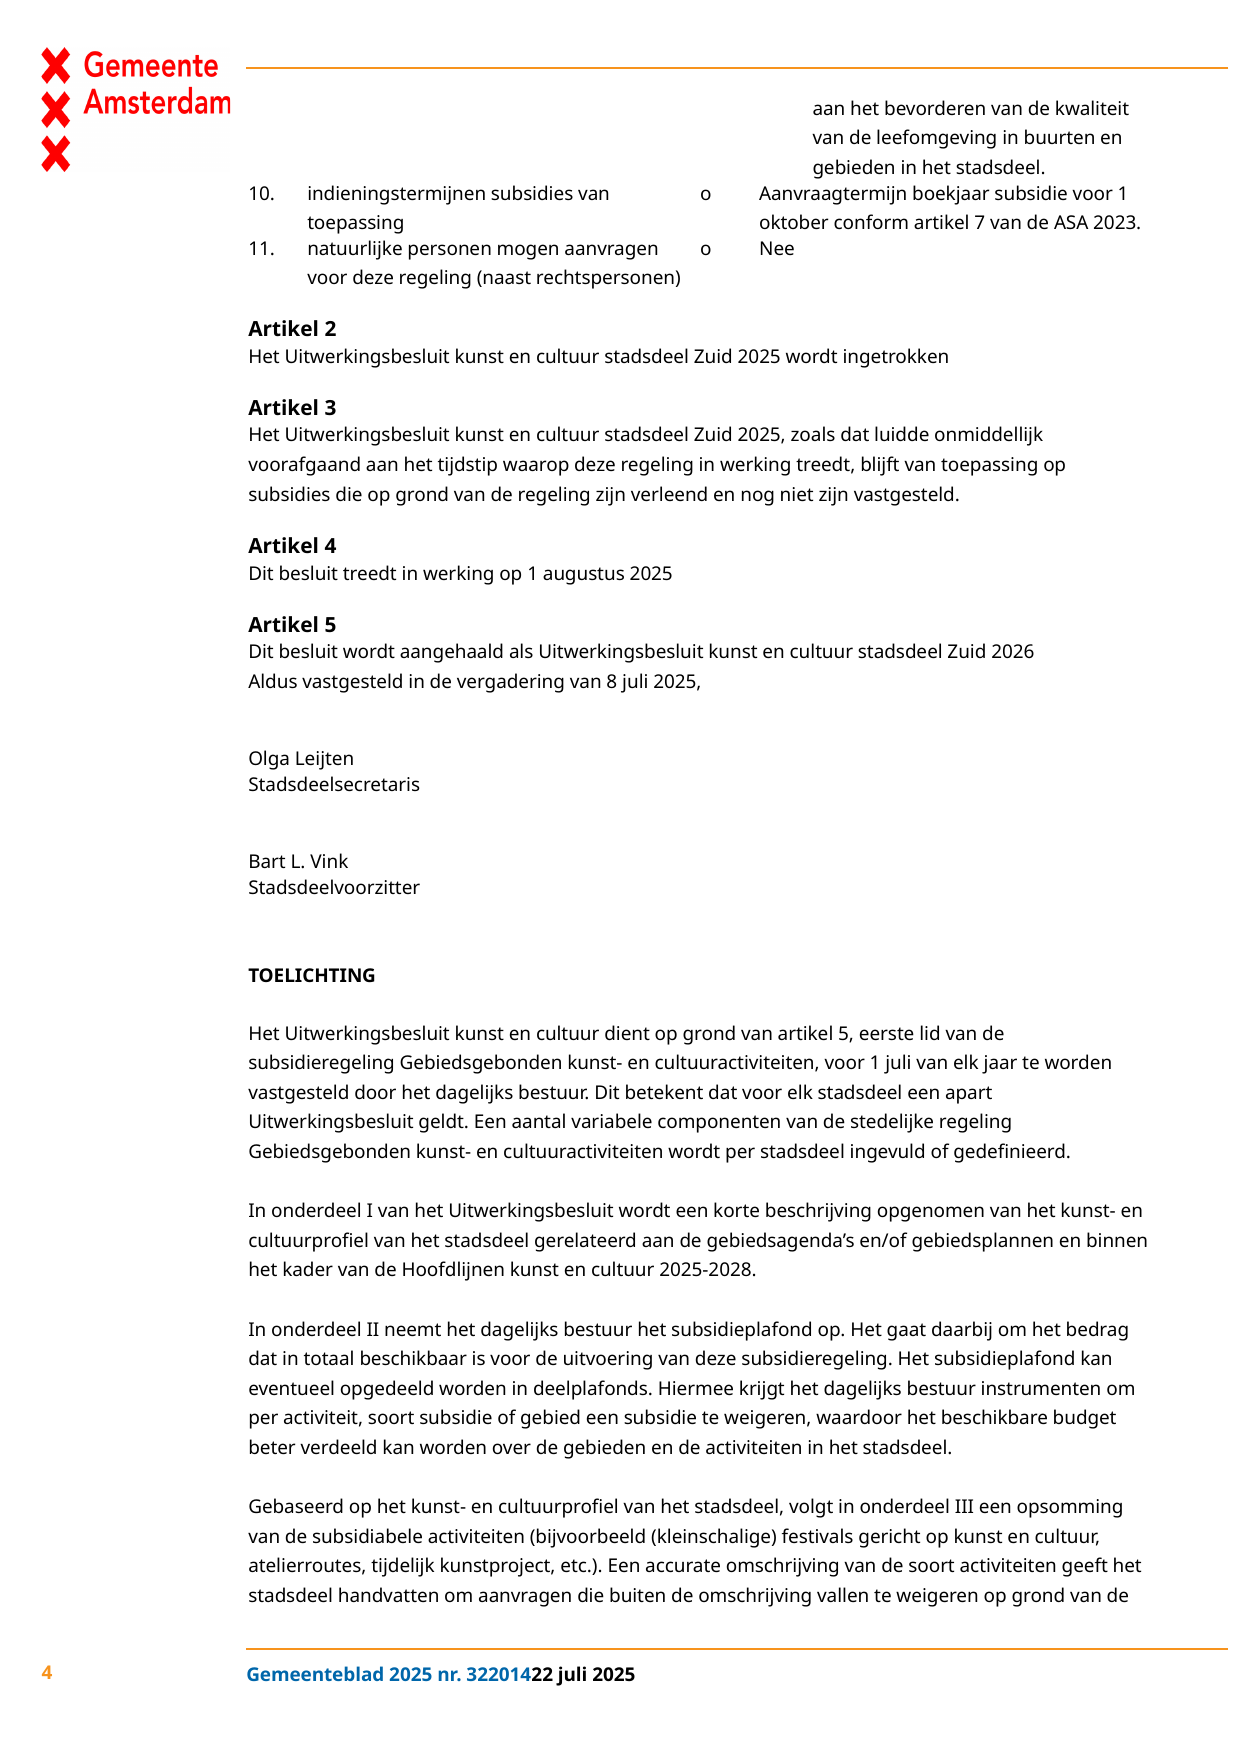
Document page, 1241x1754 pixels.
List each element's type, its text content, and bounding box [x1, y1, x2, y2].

text Bart L. Vink [248, 848, 1152, 874]
text Olga Leijten [248, 745, 1152, 771]
text Dit besluit wordt aangehaald als Uitwerkingsbesluit kunst en cultuur stadsdeel Zuid 2026 [248, 638, 1152, 664]
text Artikel 3 [248, 393, 1152, 422]
text Artikel 2 [248, 314, 1152, 343]
text Artikel 5 [248, 610, 1152, 638]
text Artikel 4 [248, 531, 1152, 560]
text In onderdeel I van het Uitwerkingsbesluit wordt een korte beschrijving opgenomen van het kunst- en cultuurprofiel van het stadsdeel gerelateerd aan de gebiedsagenda’s en/of gebiedsplannen en binnen het kader van de Hoofdlijnen kunst en cultuur 2025-2028. [248, 1197, 1152, 1282]
table_cell Nee [700, 235, 1152, 290]
text Het Uitwerkingsbesluit kunst en cultuur dient op grond van artikel 5, eerste lid van de subsidieregeling Gebiedsgebonden kunst- en cultuuractiviteiten, voor 1 juli van elk jaar te worden vastgesteld door het dagelijks bestuur. Dit betekent dat voor elk stadsdeel een apart Uitwerkingsbesluit geldt. Een aantal variabele componenten van de stedelijke regeling Gebiedsgebonden kunst- en cultuuractiviteiten wordt per stadsdeel ingevuld of gedefinieerd. [248, 1020, 1152, 1164]
picture [41, 47, 231, 172]
text In onderdeel II neemt het dagelijks bestuur het subsidieplafond op. Het gaat daarbij om het bedrag dat in totaal beschikbaar is voor de uitvoering van deze subsidieregeling. Het subsidieplafond kan eventueel opgedeeld worden in deelplafonds. Hiermee krijgt het dagelijks bestuur instrumenten om per activiteit, soort subsidie of gebied een subsidie te weigeren, waardoor het beschikbare budget beter verdeeld kan worden over de gebieden en de activiteiten in het stadsdeel. [248, 1316, 1152, 1460]
text Het Uitwerkingsbesluit kunst en cultuur stadsdeel Zuid 2025, zoals dat luidde onmiddellijk voorafgaand aan het tijdstip waarop deze regeling in werking treedt, blijft van toepassing op subsidies die op grond van de regeling zijn verleend en nog niet zijn vastgesteld. [248, 422, 1152, 507]
table_cell [248, 95, 700, 180]
text Gebaseerd op het kunst- en cultuurprofiel van het stadsdeel, volgt in onderdeel III een opsomming van de subsidiabele activiteiten (bijvoorbeeld (kleinschalige) festivals gericht op kunst en cultuur, atelierroutes, tijdelijk kunstproject, etc.). Een accurate omschrijving van de soort activiteiten geeft het stadsdeel handvatten om aanvragen die buiten de omschrijving vallen te weigeren op grond van de [248, 1493, 1152, 1608]
table_cell indieningstermijnen subsidies van toepassing [248, 180, 700, 235]
table_cell aan het bevorderen van de kwaliteit van de leefomgeving in buurten en gebieden in het stadsdeel. [700, 95, 1152, 180]
text Aldus vastgesteld in de vergadering van 8 juli 2025, [248, 668, 1152, 694]
text Stadsdeelsecretaris [248, 771, 1152, 797]
text Dit besluit treedt in werking op 1 augustus 2025 [248, 560, 1152, 585]
table_cell natuurlijke personen mogen aanvragen voor deze regeling (naast rechtspersonen) [248, 235, 700, 290]
text Stadsdeelvoorzitter [248, 874, 1152, 900]
text TOELICHTING [248, 951, 1152, 991]
table_cell Aanvraagtermijn boekjaar subsidie voor 1 oktober conform artikel 7 van de ASA 2023. [700, 180, 1152, 235]
text Het Uitwerkingsbesluit kunst en cultuur stadsdeel Zuid 2025 wordt ingetrokken [248, 343, 1152, 368]
